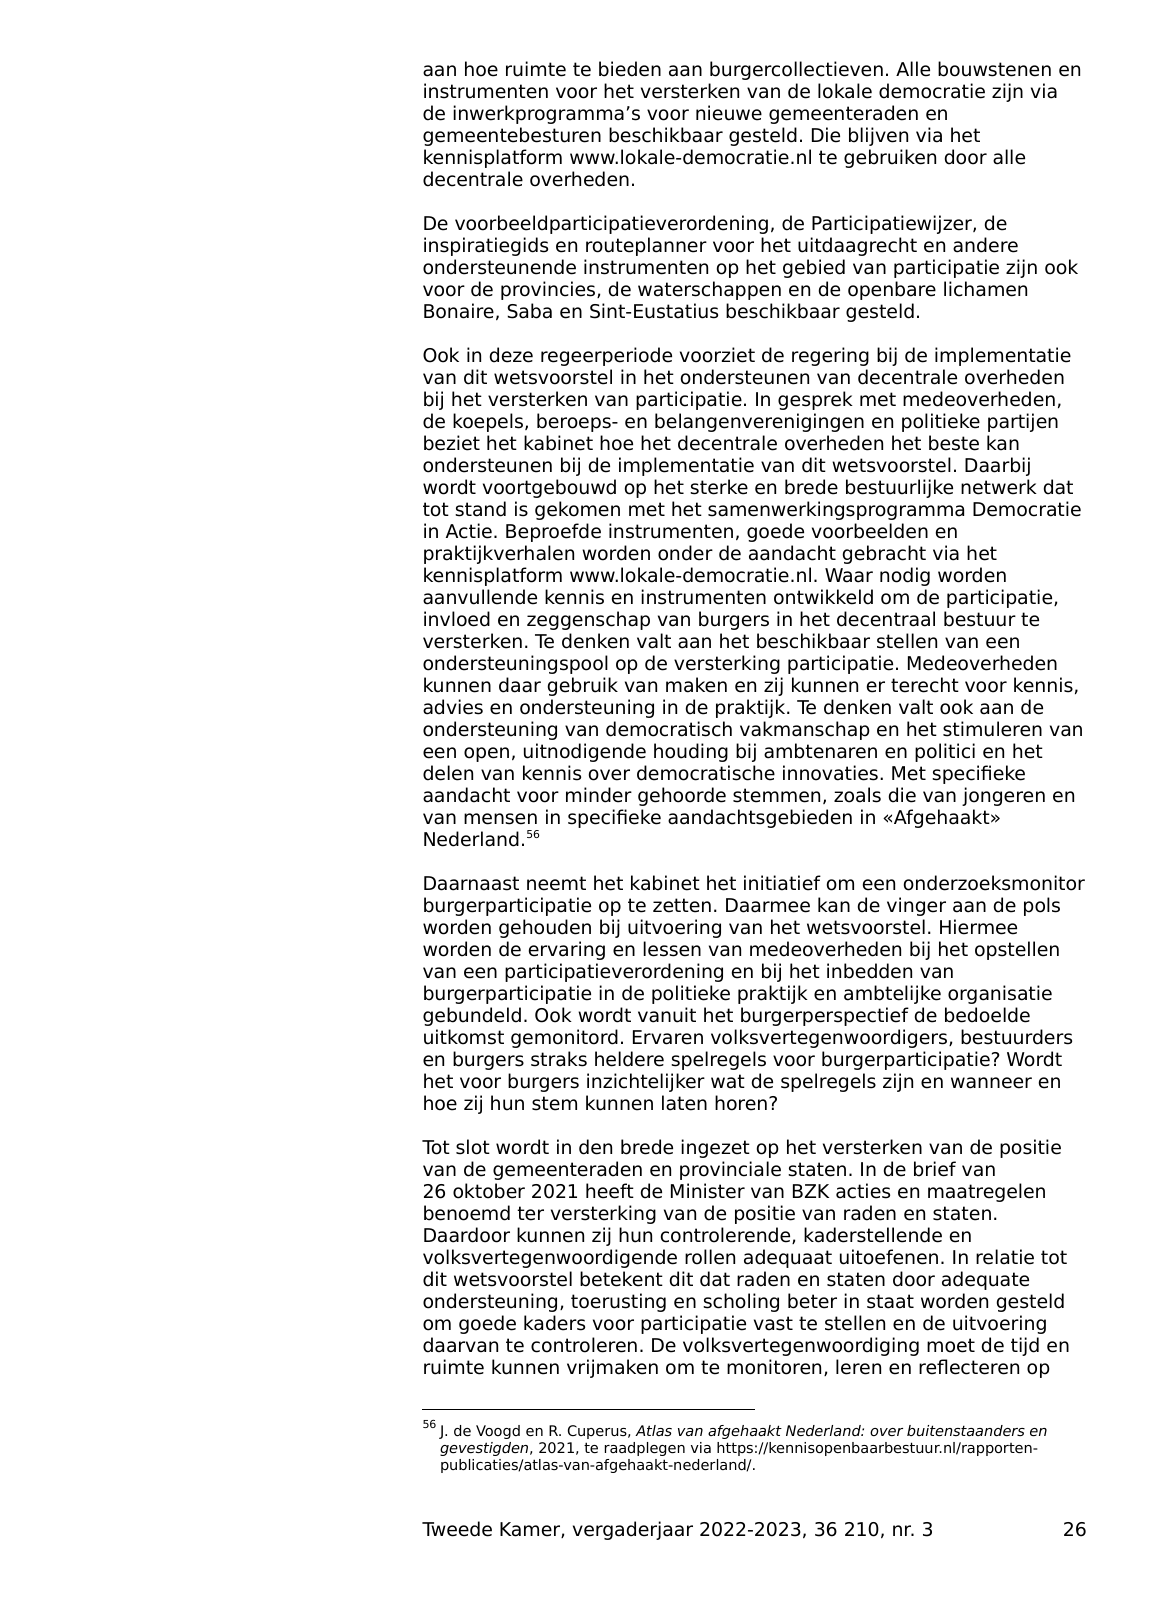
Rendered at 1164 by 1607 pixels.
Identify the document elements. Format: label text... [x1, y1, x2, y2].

text Tot slot wordt in den brede ingezet op het versterken van de positie van de gemeenteraden en provinciale staten. In de brief van 26 oktober 2021 heeft de Minister van BZK acties en maatregelen benoemd ter versterking van de positie van raden en staten. Daardoor kunnen zij hun controlerende, kaderstellende en volksvertegenwoordigende rollen adequaat uitoefenen. In relatie tot dit wetsvoorstel betekent dit dat raden en staten door adequate ondersteuning, toerusting en scholing beter in staat worden gesteld om goede kaders voor participatie vast te stellen en de uitvoering daarvan te controleren. De volksvertegenwoordiging moet de tijd en ruimte kunnen vrijmaken om te monitoren, leren en reflecteren op [422, 1137, 1087, 1379]
text Daarnaast neemt het kabinet het initiatief om een onderzoeksmonitor burgerparticipatie op te zetten. Daarmee kan de vinger aan de pols worden gehouden bij uitvoering van het wetsvoorstel. Hiermee worden de ervaring en lessen van medeoverheden bij het opstellen van een participatieverordening en bij het inbedden van burgerparticipatie in de politieke praktijk en ambtelijke organisatie gebundeld. Ook wordt vanuit het burgerperspectief de bedoelde uitkomst gemonitord. Ervaren volksvertegenwoordigers, bestuurders en burgers straks heldere spelregels voor burgerparticipatie? Wordt het voor burgers inzichtelijker wat de spelregels zijn en wanneer en hoe zij hun stem kunnen laten horen? [422, 873, 1087, 1115]
text J. de Voogd en R. Cuperus, Atlas van afgehaakt Nederland: over buitenstaanders en gevestigden, 2021, te raadplegen via https://kennisopenbaarbestuur.nl/rapporten-publicaties/atlas-van-afgehaakt-nederland/. [422, 1418, 1087, 1474]
text De voorbeeldparticipatieverordening, de Participatiewijzer, de inspiratiegids en routeplanner voor het uitdaagrecht en andere ondersteunende instrumenten op het gebied van participatie zijn ook voor de provincies, de waterschappen en de openbare lichamen Bonaire, Saba en Sint-Eustatius beschikbaar gesteld. [422, 213, 1087, 323]
text aan hoe ruimte te bieden aan burgercollectieven. Alle bouwstenen en instrumenten voor het versterken van de lokale democratie zijn via de inwerkprogramma’s voor nieuwe gemeenteraden en gemeentebesturen beschikbaar gesteld. Die blijven via het kennisplatform www.lokale-democratie.nl te gebruiken door alle decentrale overheden. [422, 59, 1087, 191]
text Ook in deze regeerperiode voorziet de regering bij de implementatie van dit wetsvoorstel in het ondersteunen van decentrale overheden bij het versterken van participatie. In gesprek met medeoverheden, de koepels, beroeps- en belangenverenigingen en politieke partijen beziet het kabinet hoe het decentrale overheden het beste kan ondersteunen bij de implementatie van dit wetsvoorstel. Daarbij wordt voortgebouwd op het sterke en brede bestuurlijke netwerk dat tot stand is gekomen met het samenwerkingsprogramma Democratie in Actie. Beproefde instrumenten, goede voorbeelden en praktijkverhalen worden onder de aandacht gebracht via het kennisplatform www.lokale-democratie.nl. Waar nodig worden aanvullende kennis en instrumenten ontwikkeld om de participatie, invloed en zeggenschap van burgers in het decentraal bestuur te versterken. Te denken valt aan het beschikbaar stellen van een ondersteuningspool op de versterking participatie. Medeoverheden kunnen daar gebruik van maken en zij kunnen er terecht voor kennis, advies en ondersteuning in de praktijk. Te denken valt ook aan de ondersteuning van democratisch vakmanschap en het stimuleren van een open, uitnodigende houding bij ambtenaren en politici en het delen van kennis over democratische innovaties. Met specifieke aandacht voor minder gehoorde stemmen, zoals die van jongeren en van mensen in specifieke aandachtsgebieden in «Afgehaakt» Nederland. [422, 345, 1087, 851]
